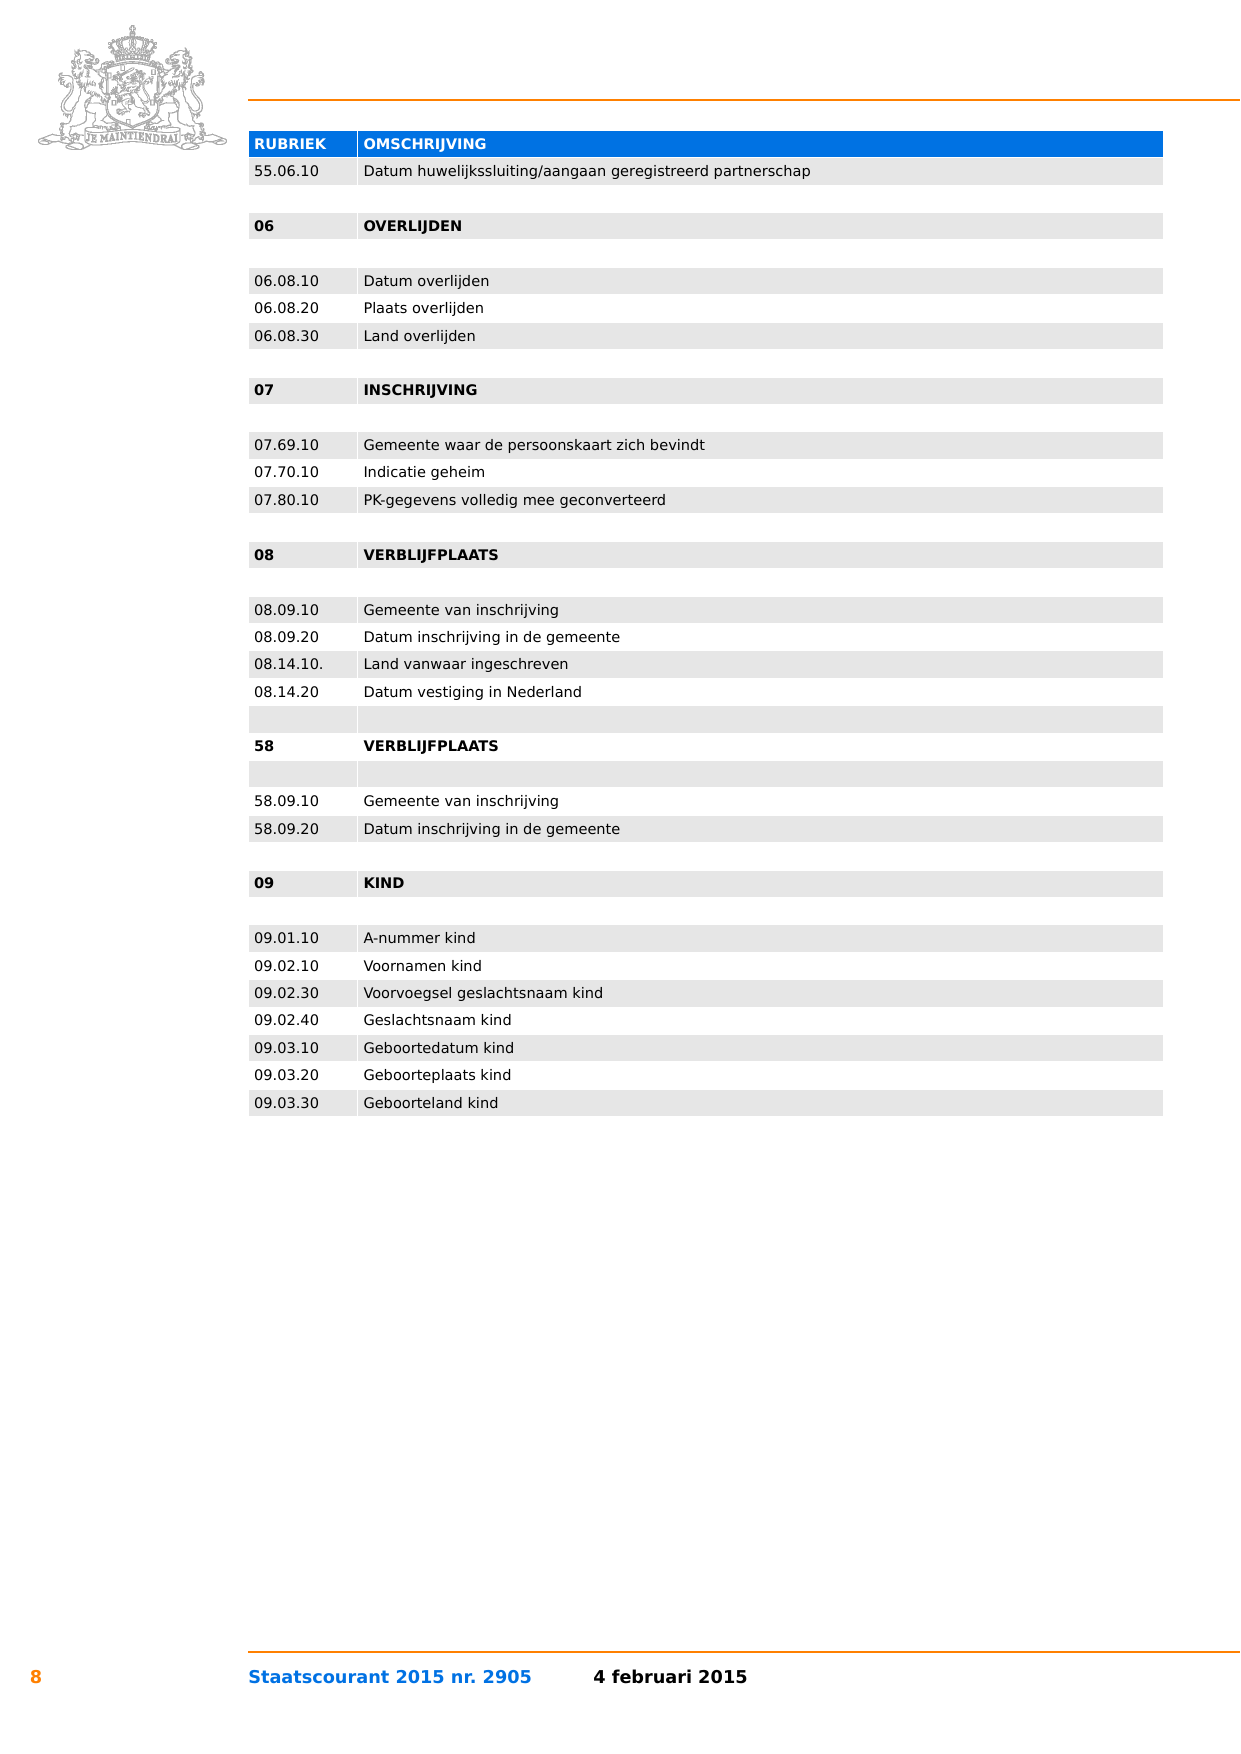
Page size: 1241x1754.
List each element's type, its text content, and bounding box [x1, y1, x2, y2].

table_cell VERBLIJFPLAATS [358, 542, 1163, 568]
table_cell Geboorteland kind [358, 1090, 1163, 1116]
table_cell 08.09.20 [249, 624, 357, 650]
table_cell A-nummer kind [358, 925, 1163, 952]
table_cell Datum vestiging in Nederland [358, 679, 1163, 705]
table_cell [358, 761, 1163, 787]
table_cell 06 [249, 213, 357, 239]
table_cell 58 [249, 734, 357, 760]
table_cell 09.01.10 [249, 925, 357, 952]
table_cell 07.80.10 [249, 487, 357, 513]
table_cell Datum inschrijving in de gemeente [358, 816, 1163, 842]
table_cell [249, 898, 357, 924]
table_cell 09.03.10 [249, 1035, 357, 1061]
table_cell OVERLIJDEN [358, 213, 1163, 239]
table_cell [249, 569, 357, 596]
table_cell 08.14.10. [249, 651, 357, 678]
table_cell [358, 241, 1163, 267]
table_cell 09.03.30 [249, 1090, 357, 1116]
table_cell [249, 186, 357, 212]
table_cell 08 [249, 542, 357, 568]
table_cell VERBLIJFPLAATS [358, 734, 1163, 760]
table_cell 08.09.10 [249, 597, 357, 623]
table_cell Gemeente van inschrijving [358, 597, 1163, 623]
picture [38, 25, 227, 150]
table_cell [358, 350, 1163, 376]
table_cell [249, 405, 357, 431]
table_cell Plaats overlijden [358, 295, 1163, 322]
table_header OMSCHRIJVING [358, 131, 1163, 157]
table_cell [358, 706, 1163, 733]
table_cell 09.03.20 [249, 1063, 357, 1089]
table_cell [249, 706, 357, 733]
table_cell Geboortedatum kind [358, 1035, 1163, 1061]
table_cell PK-gegevens volledig mee geconverteerd [358, 487, 1163, 513]
table_cell 07 [249, 378, 357, 404]
table_cell 58.09.10 [249, 789, 357, 815]
table_cell Voornamen kind [358, 953, 1163, 979]
table_cell [358, 898, 1163, 924]
table_cell [249, 843, 357, 869]
table_cell [249, 241, 357, 267]
table_cell [358, 186, 1163, 212]
table_cell 09.02.40 [249, 1008, 357, 1034]
table_cell [358, 515, 1163, 541]
table_cell Gemeente waar de persoonskaart zich bevindt [358, 432, 1163, 459]
table_cell 08.14.20 [249, 679, 357, 705]
table_cell [358, 569, 1163, 596]
table_cell [249, 761, 357, 787]
table_cell Gemeente van inschrijving [358, 789, 1163, 815]
table_cell 58.09.20 [249, 816, 357, 842]
table_header RUBRIEK [249, 131, 357, 157]
table_cell 09.02.30 [249, 980, 357, 1007]
table_cell [358, 405, 1163, 431]
table_cell Land vanwaar ingeschreven [358, 651, 1163, 678]
table_cell [249, 515, 357, 541]
table_cell Datum overlijden [358, 268, 1163, 294]
table_cell Datum huwelijkssluiting/aangaan geregistreerd partnerschap [358, 158, 1163, 185]
table_cell 09 [249, 871, 357, 897]
table_cell 07.69.10 [249, 432, 357, 459]
table_cell Voorvoegsel geslachtsnaam kind [358, 980, 1163, 1007]
table_cell INSCHRIJVING [358, 378, 1163, 404]
table_cell Land overlijden [358, 323, 1163, 349]
table_cell KIND [358, 871, 1163, 897]
table_cell 07.70.10 [249, 460, 357, 486]
table_cell [249, 350, 357, 376]
table_cell 06.08.20 [249, 295, 357, 322]
table_cell [358, 843, 1163, 869]
table_cell 06.08.10 [249, 268, 357, 294]
table_cell 06.08.30 [249, 323, 357, 349]
table_cell 55.06.10 [249, 158, 357, 185]
table_cell Indicatie geheim [358, 460, 1163, 486]
table_cell Datum inschrijving in de gemeente [358, 624, 1163, 650]
table_cell Geslachtsnaam kind [358, 1008, 1163, 1034]
table_cell 09.02.10 [249, 953, 357, 979]
table_cell Geboorteplaats kind [358, 1063, 1163, 1089]
